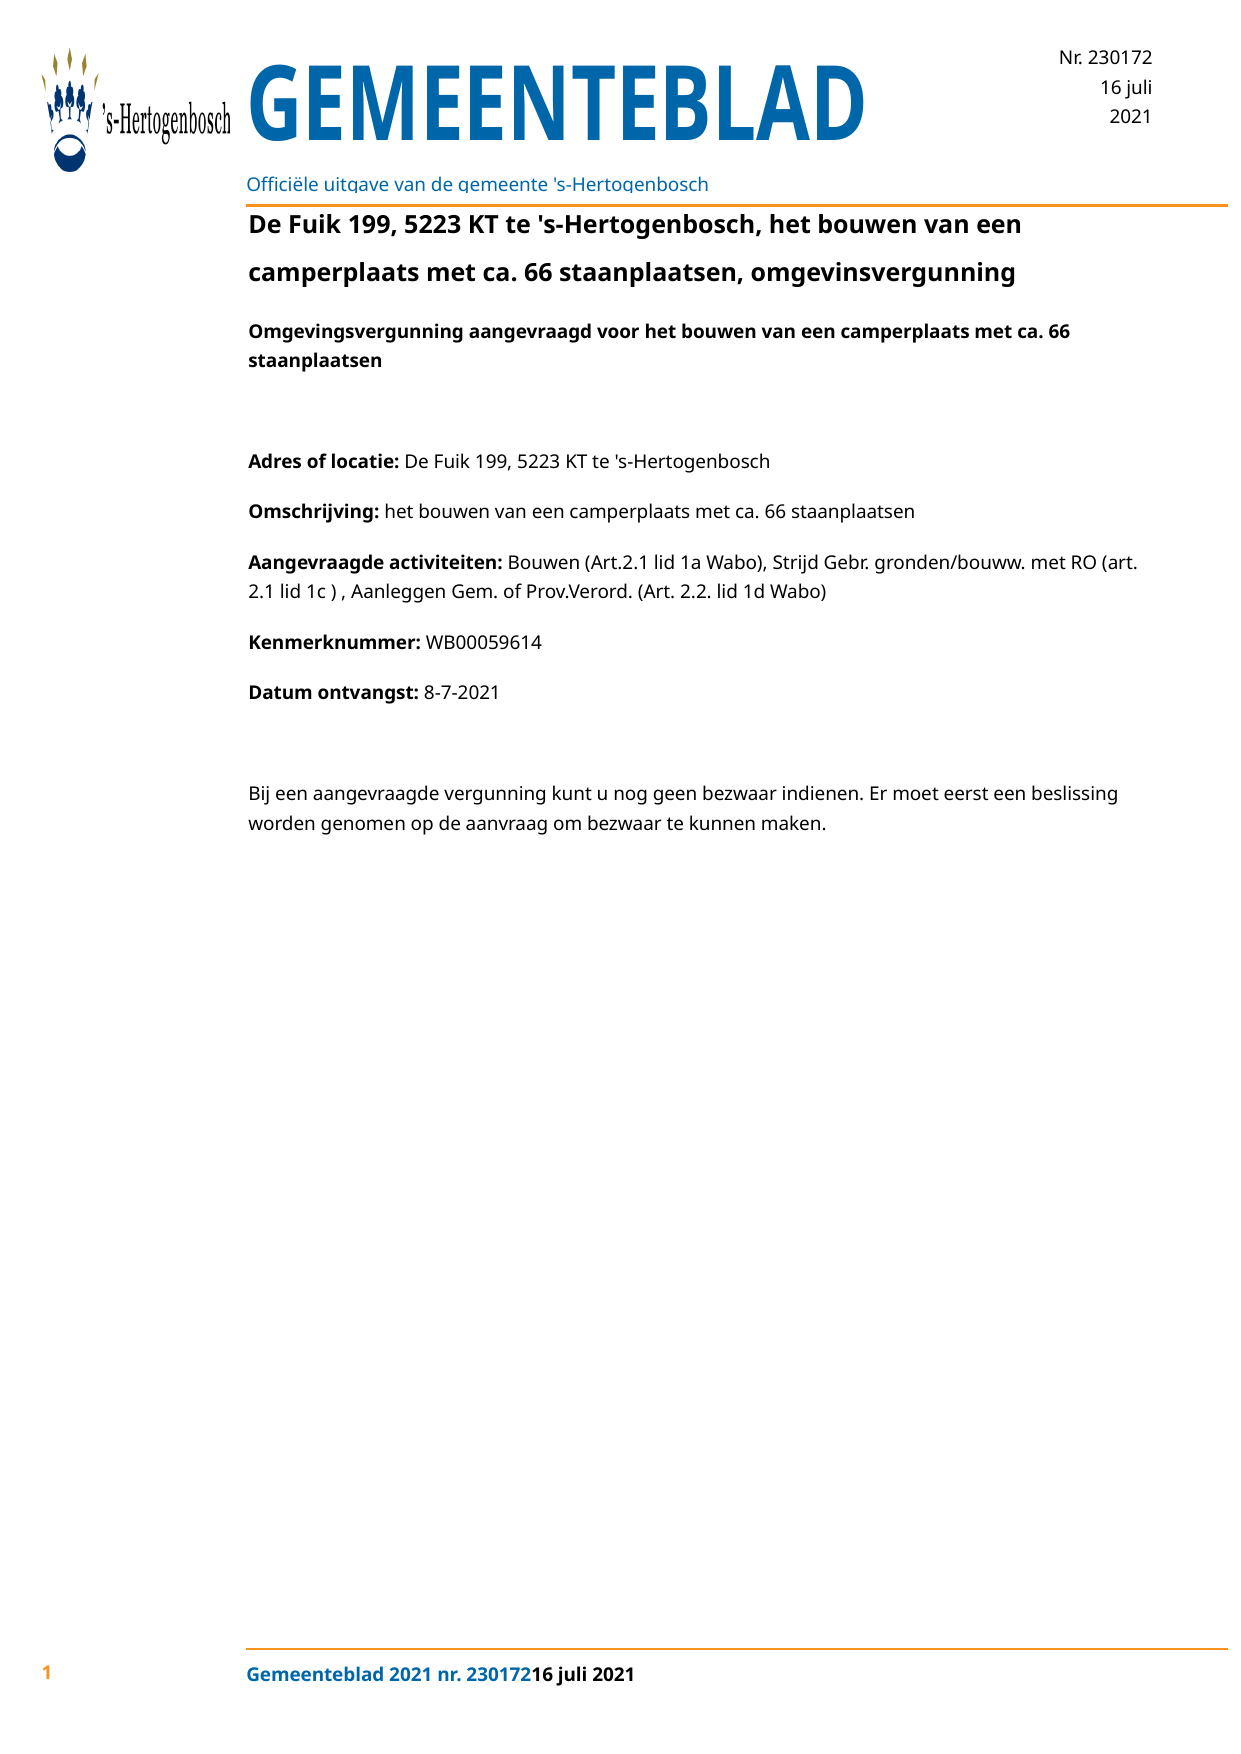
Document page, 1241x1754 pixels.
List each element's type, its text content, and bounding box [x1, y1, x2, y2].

text Aangevraagde activiteiten: Bouwen (Art.2.1 lid 1a Wabo), Strijd Gebr. gronden/bouww. met RO (art. 2.1 lid 1c ) , Aanleggen Gem. of Prov.Verord. (Art. 2.2. lid 1d Wabo) [248, 549, 1152, 604]
picture [41, 47, 231, 172]
text Omschrijving: het bouwen van een camperplaats met ca. 66 staanplaatsen [248, 499, 1152, 524]
text De Fuik 199, 5223 KT te 's-Hertogenbosch, het bouwen van een camperplaats met ca. 66 staanplaatsen, omgevinsvergunning [248, 207, 1152, 288]
text Omgevingsvergunning aangevraagd voor het bouwen van een camperplaats met ca. 66 staanplaatsen [248, 318, 1152, 373]
text Datum ontvangst: 8-7-2021 [248, 679, 1152, 705]
text Adres of locatie: De Fuik 199, 5223 KT te 's-Hertogenbosch [248, 448, 1152, 474]
text Kenmerknummer: WB00059614 [248, 629, 1152, 655]
text Bij een aangevraagde vergunning kunt u nog geen bezwaar indienen. Er moet eerst een beslissing worden genomen op de aanvraag om bezwaar te kunnen maken. [248, 780, 1152, 836]
